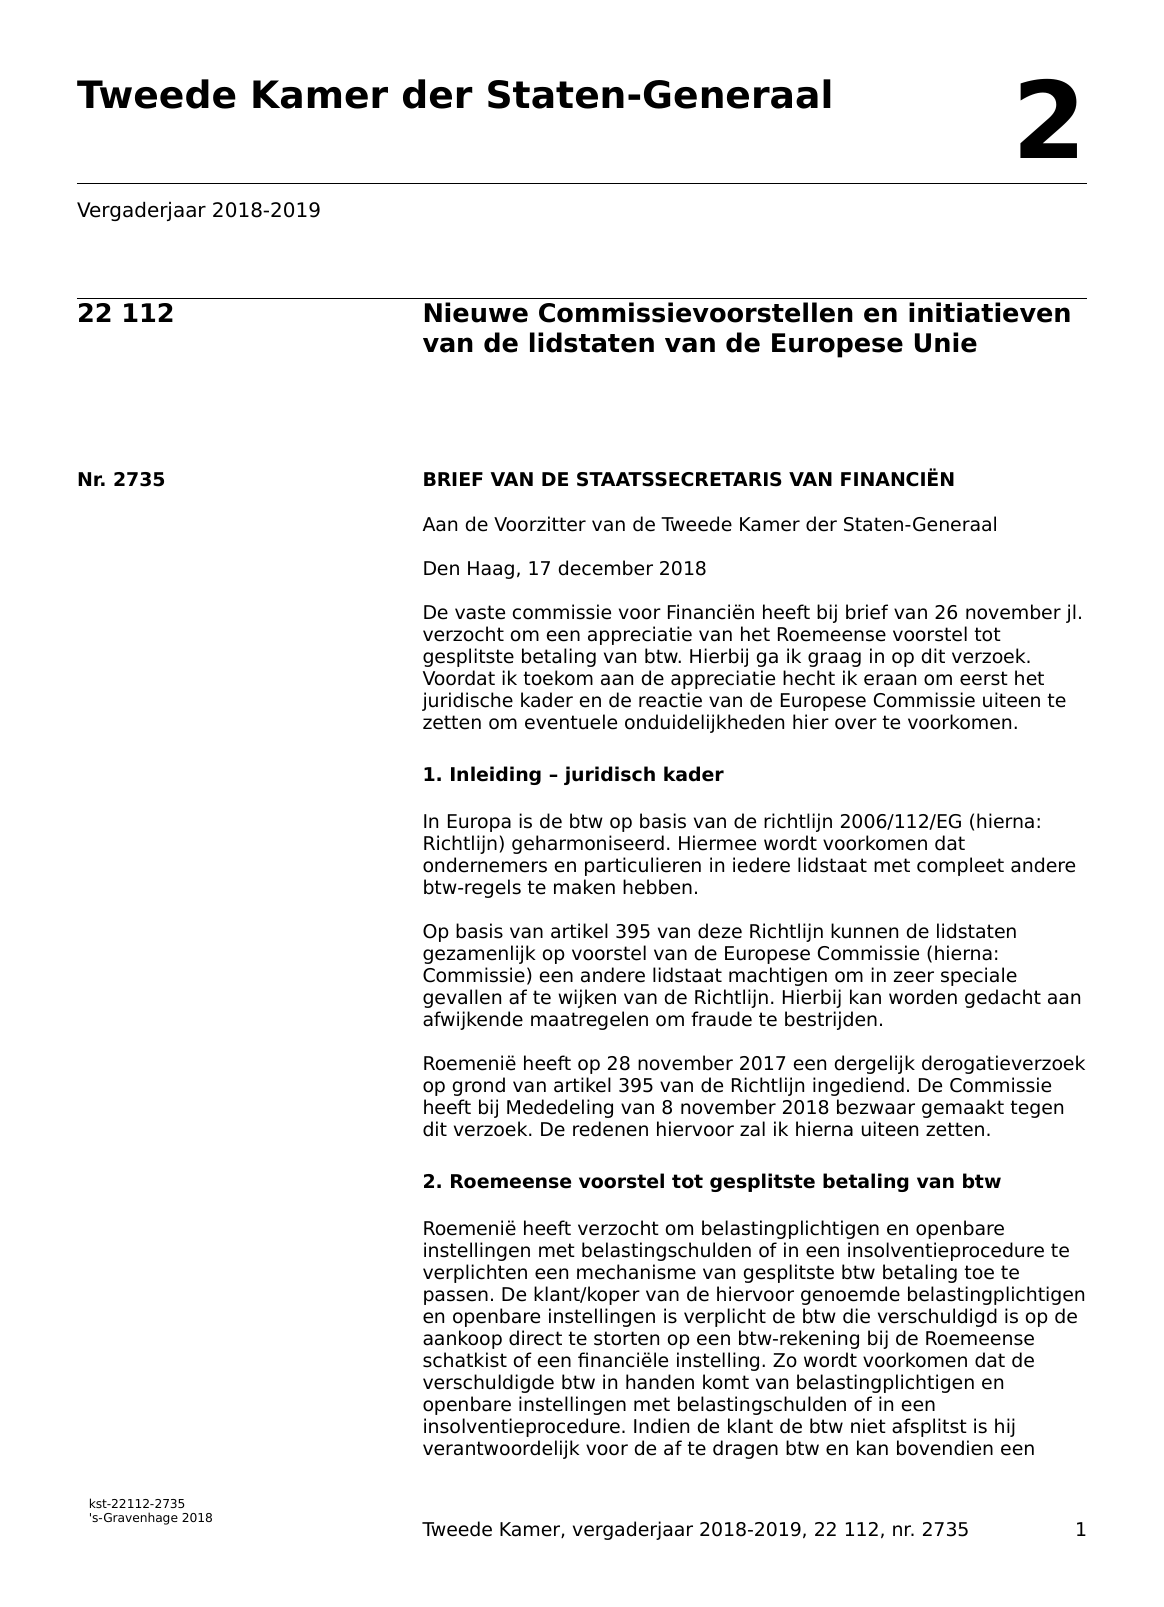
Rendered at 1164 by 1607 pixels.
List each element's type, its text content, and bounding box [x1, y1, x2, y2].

subtitle 22 112 Nieuwe Commissievoorstellen en initiatieven van de lidstaten van de Europese Unie [77, 299, 1087, 358]
text Roemenië heeft op 28 november 2017 een dergelijk derogatieverzoek op grond van artikel 395 van de Richtlijn ingediend. De Commissie heeft bij Mededeling van 8 november 2018 bezwaar gemaakt tegen dit verzoek. De redenen hiervoor zal ik hierna uiteen zetten. [422, 1053, 1087, 1141]
text De vaste commissie voor Financiën heeft bij brief van 26 november jl. verzocht om een appreciatie van het Roemeense voorstel tot gesplitste betaling van btw. Hierbij ga ik graag in op dit verzoek. Voordat ik toekom aan de appreciatie hecht ik eraan om eerst het juridische kader en de reactie van de Europese Commissie uiteen te zetten om eventuele onduidelijkheden hier over te voorkomen. [422, 602, 1087, 734]
text Roemenië heeft verzocht om belastingplichtigen en openbare instellingen met belastingschulden of in een insolventieprocedure te verplichten een mechanisme van gesplitste btw betaling toe te passen. De klant/koper van de hiervoor genoemde belastingplichtigen en openbare instellingen is verplicht de btw die verschuldigd is op de aankoop direct te storten op een btw-rekening bij de Roemeense schatkist of een financiële instelling. Zo wordt voorkomen dat de verschuldigde btw in handen komt van belastingplichtigen en openbare instellingen met belastingschulden of in een insolventieprocedure. Indien de klant de btw niet afsplitst is hij verantwoordelijk voor de af te dragen btw en kan bovendien een [422, 1218, 1087, 1459]
text Op basis van artikel 395 van deze Richtlijn kunnen de lidstaten gezamenlijk op voorstel van de Europese Commissie (hierna: Commissie) een andere lidstaat machtigen om in zeer speciale gevallen af te wijken van de Richtlijn. Hierbij kan worden gedacht aan afwijkende maatregelen om fraude te bestrijden. [422, 921, 1087, 1031]
text Den Haag, 17 december 2018 [422, 558, 1087, 580]
text In Europa is de btw op basis van de richtlijn 2006/112/EG (hierna: Richtlijn) geharmoniseerd. Hiermee wordt voorkomen dat ondernemers en particulieren in iedere lidstaat met compleet andere btw-regels te maken hebben. [422, 811, 1087, 899]
text 's-Gravenhage 2018 [88, 1511, 323, 1525]
subtitle 2. Roemeense voorstel tot gesplitste betaling van btw [422, 1171, 1087, 1193]
table_header 2 [886, 59, 1087, 183]
table_header Tweede Kamer der Staten-Generaal [77, 59, 886, 183]
subtitle 1. Inleiding – juridisch kader [422, 764, 1087, 786]
text Aan de Voorzitter van de Tweede Kamer der Staten-Generaal [422, 513, 1087, 536]
table_cell Vergaderjaar 2018-2019 [77, 184, 1087, 298]
text kst-22112-2735 [88, 1497, 323, 1511]
subtitle Nr. 2735 BRIEF VAN DE STAATSSECRETARIS VAN FINANCIËN [77, 469, 1087, 491]
